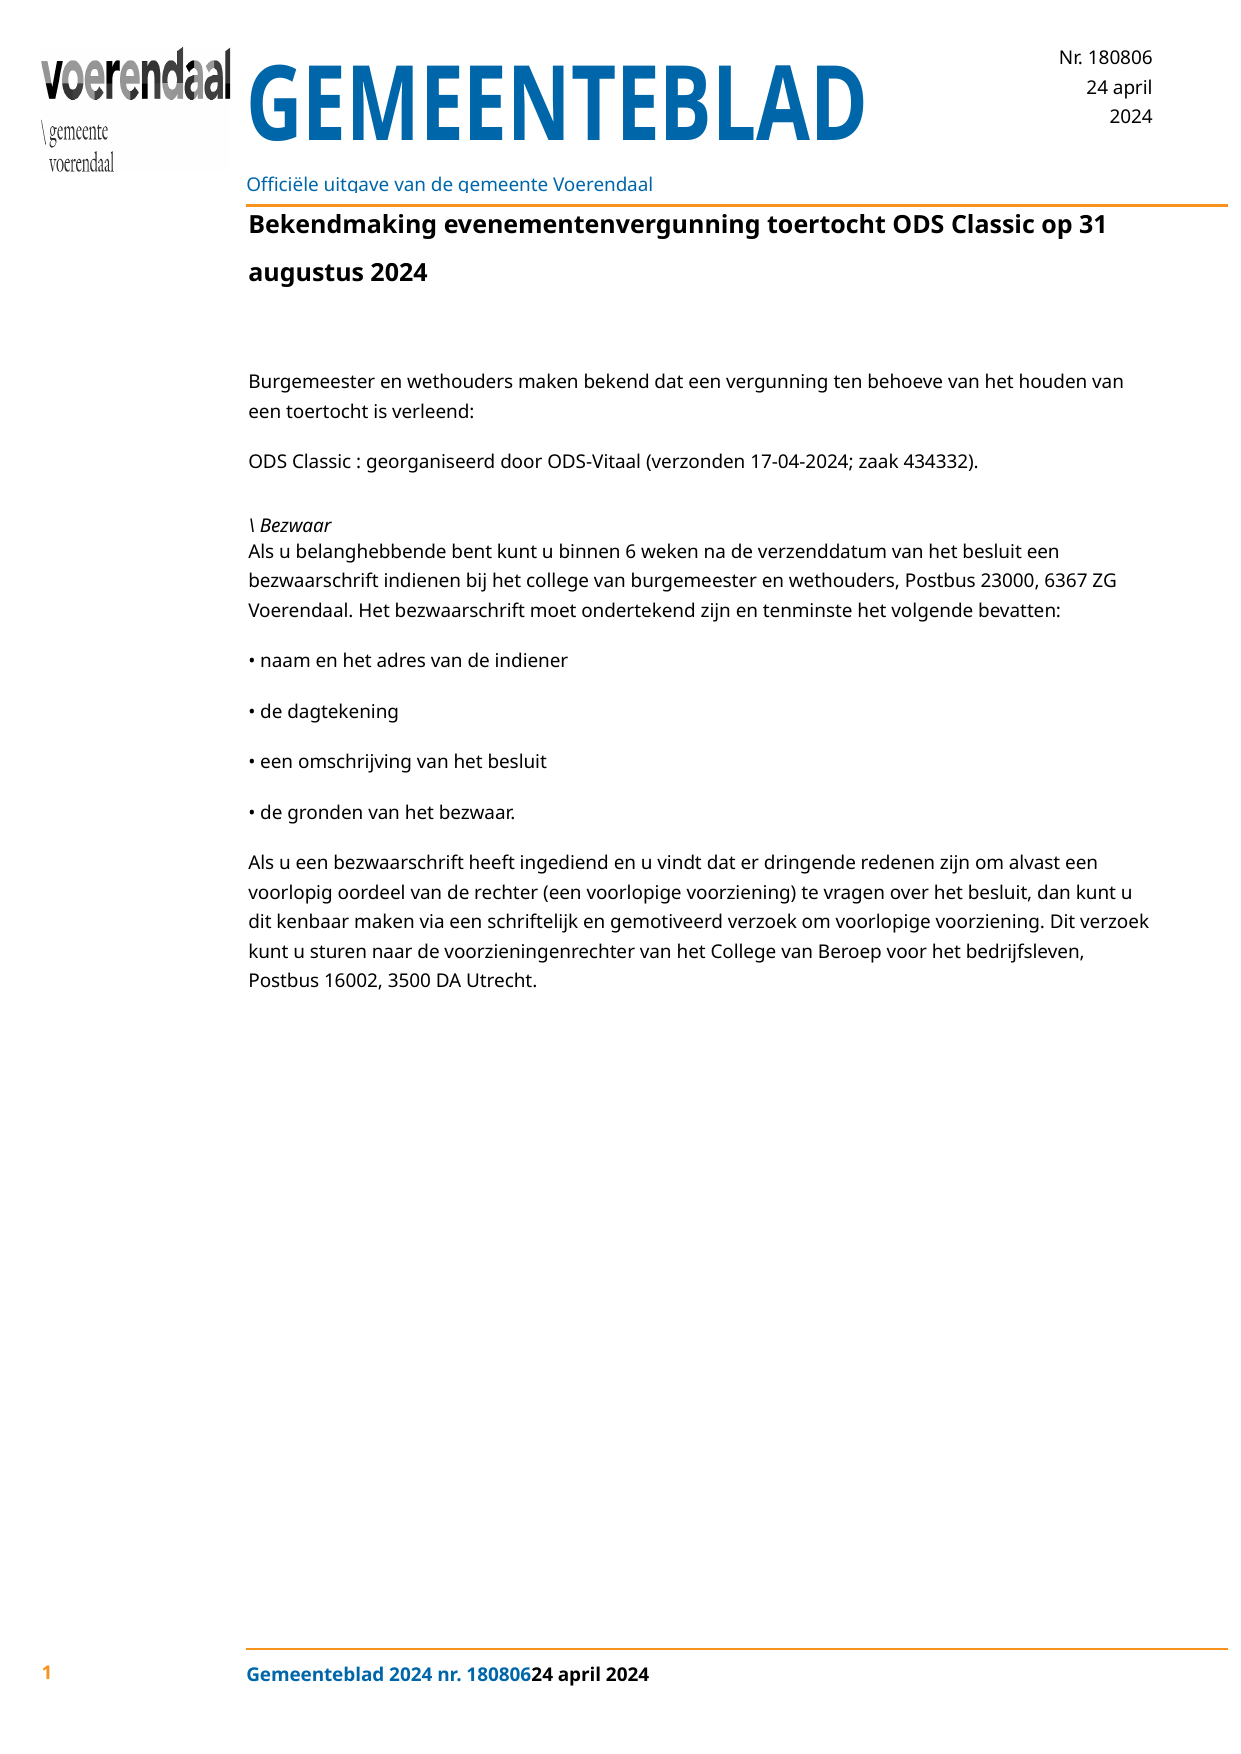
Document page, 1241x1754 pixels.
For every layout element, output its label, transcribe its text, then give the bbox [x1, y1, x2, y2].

text \ Bezwaar [248, 512, 1152, 538]
text Burgemeester en wethouders maken bekend dat een vergunning ten behoeve van het houden van een toertocht is verleend: [248, 368, 1152, 424]
text • de dagtekening [248, 698, 1152, 724]
text Als u een bezwaarschrift heeft ingediend en u vindt dat er dringende redenen zijn om alvast een voorlopig oordeel van de rechter (een voorlopige voorziening) te vragen over het besluit, dan kunt u dit kenbaar maken via een schriftelijk en gemotiveerd verzoek om voorlopige voorziening. Dit verzoek kunt u sturen naar de voorzieningenrechter van het College van Beroep voor het bedrijfsleven, Postbus 16002, 3500 DA Utrecht. [248, 849, 1152, 993]
text • een omschrijving van het besluit [248, 748, 1152, 774]
text Bekendmaking evenementenvergunning toertocht ODS Classic op 31 augustus 2024 [248, 207, 1152, 288]
picture [41, 47, 231, 172]
text • de gronden van het bezwaar. [248, 799, 1152, 824]
text • naam en het adres van de indiener [248, 648, 1152, 673]
text Als u belanghebbende bent kunt u binnen 6 weken na de verzenddatum van het besluit een bezwaarschrift indienen bij het college van burgemeester en wethouders, Postbus 23000, 6367 ZG Voerendaal. Het bezwaarschrift moet ondertekend zijn en tenminste het volgende bevatten: [248, 538, 1152, 623]
text ODS Classic : georganiseerd door ODS-Vitaal (verzonden 17-04-2024; zaak 434332). [248, 448, 1152, 474]
